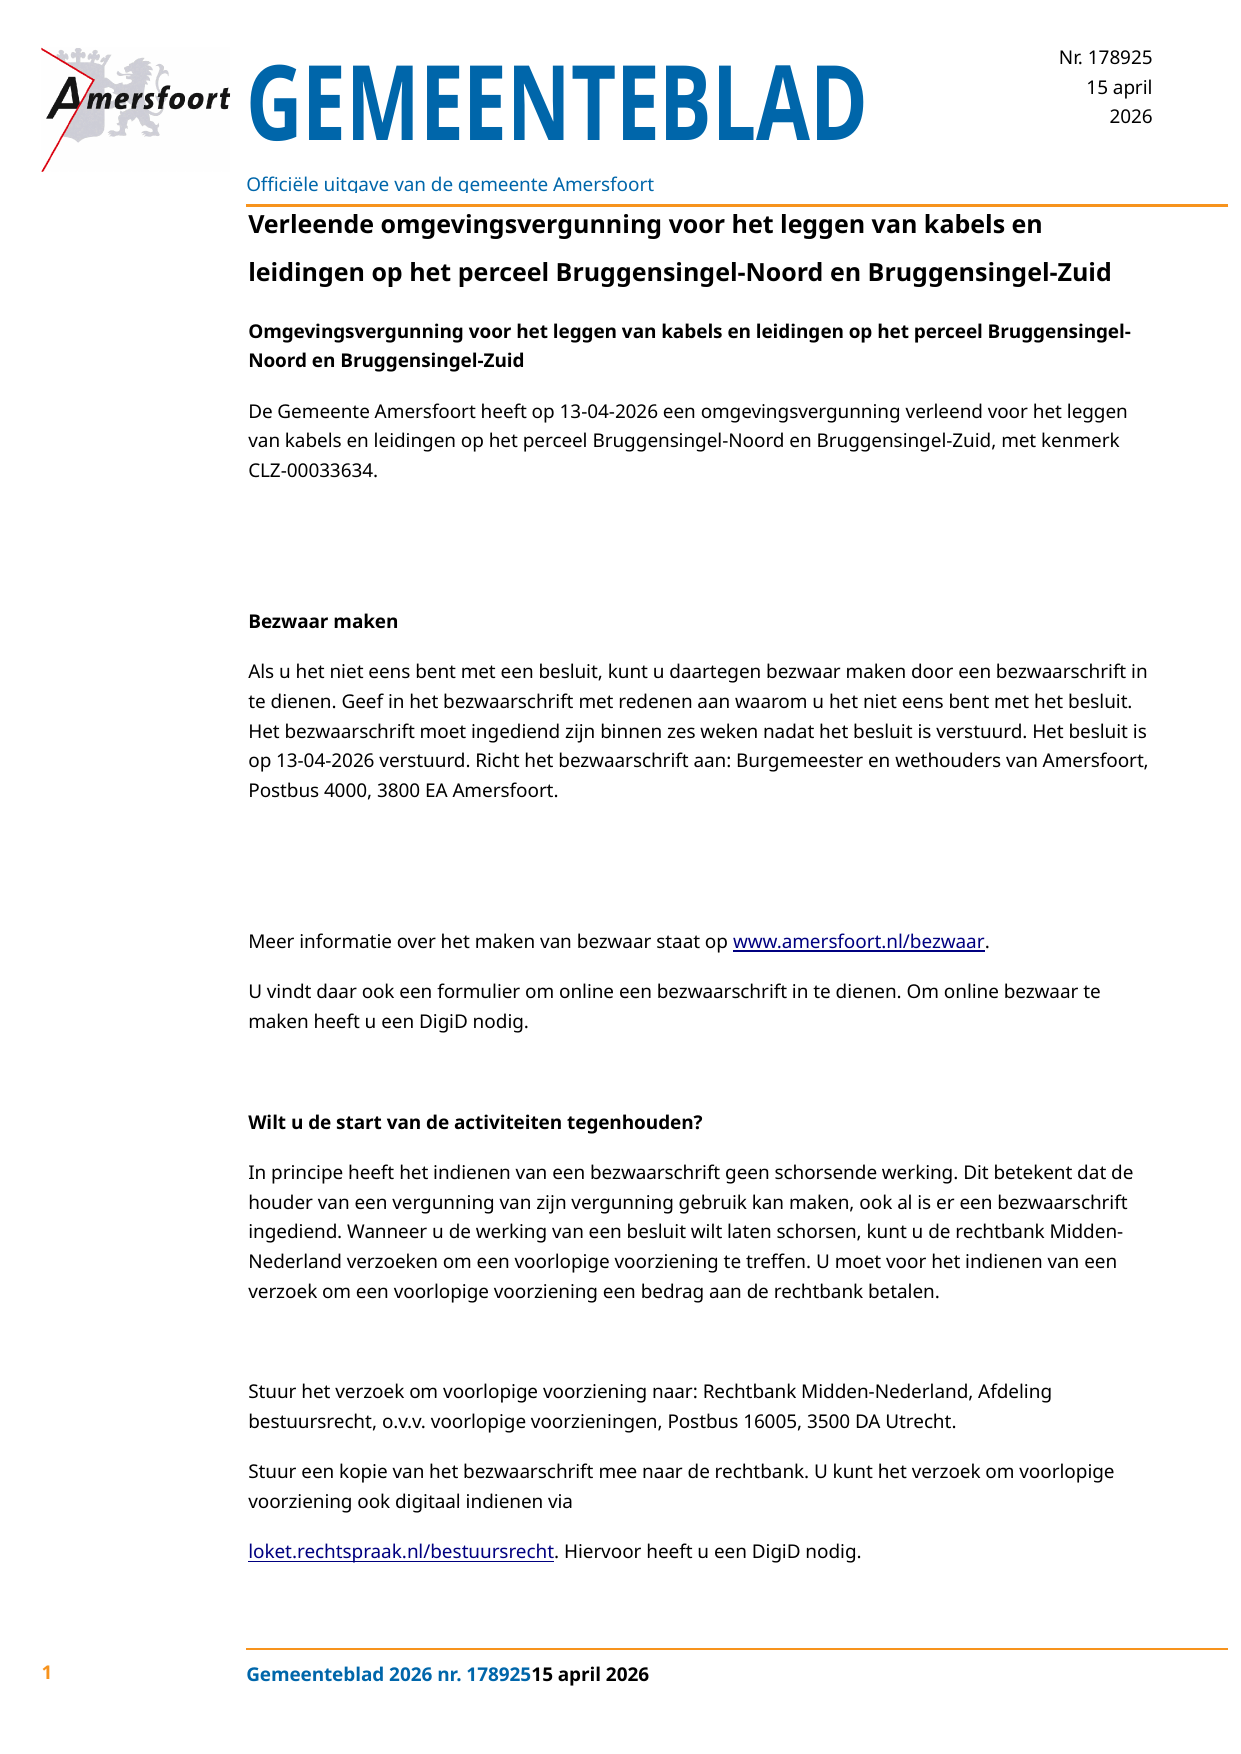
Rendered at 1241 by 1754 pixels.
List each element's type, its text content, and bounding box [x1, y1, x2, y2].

text In principe heeft het indienen van een bezwaarschrift geen schorsende werking. Dit betekent dat de houder van een vergunning van zijn vergunning gebruik kan maken, ook al is er een bezwaarschrift ingediend. Wanneer u de werking van een besluit wilt laten schorsen, kunt u de rechtbank Midden-Nederland verzoeken om een voorlopige voorziening te treffen. U moet voor het indienen van een verzoek om een voorlopige voorziening een bedrag aan de rechtbank betalen. [248, 1159, 1152, 1304]
text Als u het niet eens bent met een besluit, kunt u daartegen bezwaar maken door een bezwaarschrift in te dienen. Geef in het bezwaarschrift met redenen aan waarom u het niet eens bent met het besluit. Het bezwaarschrift moet ingediend zijn binnen zes weken nadat het besluit is verstuurd. Het besluit is op 13-04-2026 verstuurd. Richt het bezwaarschrift aan: Burgemeester en wethouders van Amersfoort, Postbus 4000, 3800 EA Amersfoort. [248, 659, 1152, 803]
text Meer informatie over het maken van bezwaar staat op www.amersfoort.nl/bezwaar. [248, 928, 1152, 954]
text Wilt u de start van de activiteiten tegenhouden? [248, 1109, 1152, 1135]
text Verleende omgevingsvergunning voor het leggen van kabels en leidingen op het perceel Bruggensingel-Noord en Bruggensingel-Zuid [248, 207, 1152, 288]
text U vindt daar ook een formulier om online een bezwaarschrift in te dienen. Om online bezwaar te maken heeft u een DigiD nodig. [248, 979, 1152, 1034]
text Bezwaar maken [248, 608, 1152, 634]
text loket.rechtspraak.nl/bestuursrecht. Hiervoor heeft u een DigiD nodig. [248, 1539, 1152, 1564]
picture [41, 47, 231, 172]
text Stuur het verzoek om voorlopige voorziening naar: Rechtbank Midden-Nederland, Afdeling bestuursrecht, o.v.v. voorlopige voorzieningen, Postbus 16005, 3500 DA Utrecht. [248, 1379, 1152, 1434]
text Stuur een kopie van het bezwaarschrift mee naar de rechtbank. U kunt het verzoek om voorlopige voorziening ook digitaal indienen via [248, 1459, 1152, 1514]
text Omgevingsvergunning voor het leggen van kabels en leidingen op het perceel Bruggensingel-Noord en Bruggensingel-Zuid [248, 318, 1152, 373]
text De Gemeente Amersfoort heeft op 13-04-2026 een omgevingsvergunning verleend voor het leggen van kabels en leidingen op het perceel Bruggensingel-Noord en Bruggensingel-Zuid, met kenmerk CLZ-00033634. [248, 398, 1152, 483]
